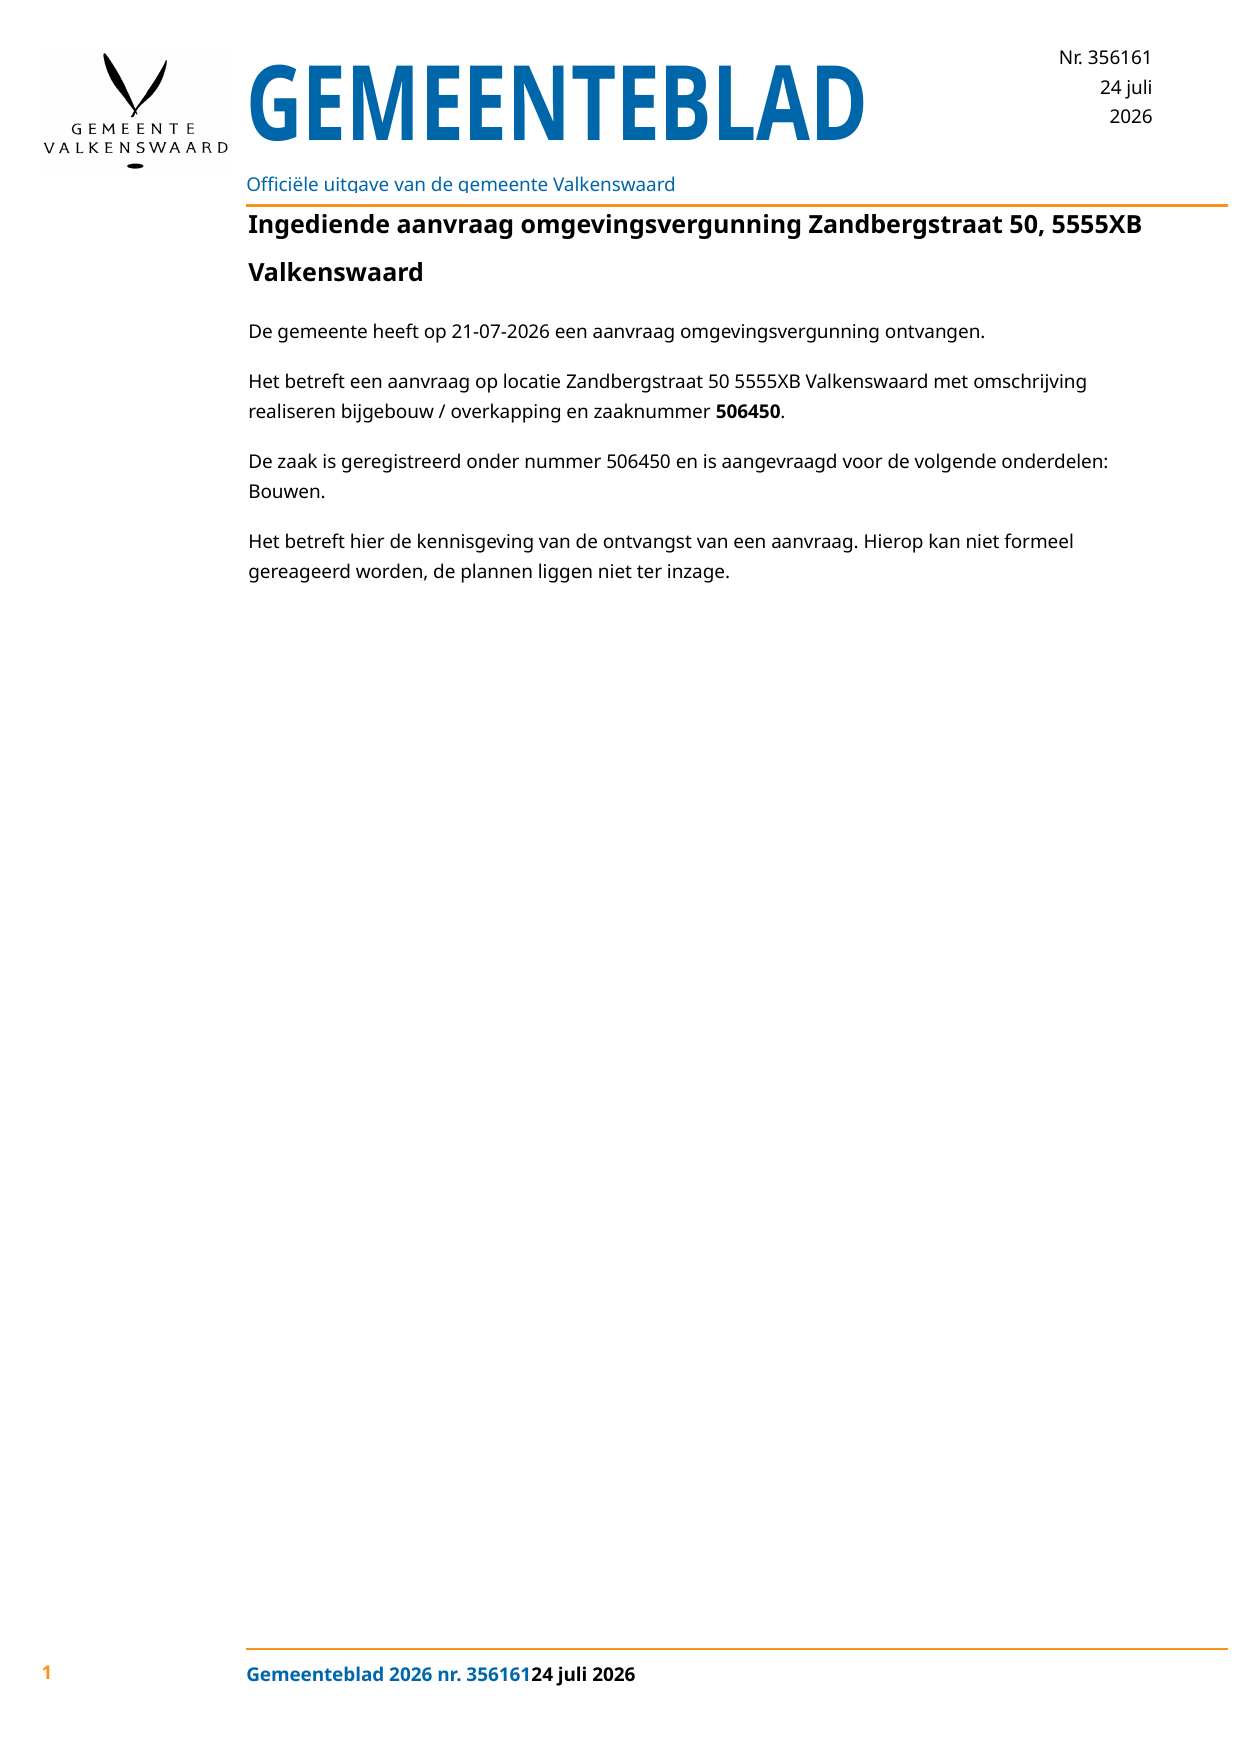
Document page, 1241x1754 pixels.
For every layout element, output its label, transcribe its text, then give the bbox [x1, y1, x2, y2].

text Ingediende aanvraag omgevingsvergunning Zandbergstraat 50, 5555XB Valkenswaard [248, 207, 1152, 288]
text Het betreft hier de kennisgeving van de ontvangst van een aanvraag. Hierop kan niet formeel gereageerd worden, de plannen liggen niet ter inzage. [248, 528, 1152, 584]
text Het betreft een aanvraag op locatie Zandbergstraat 50 5555XB Valkenswaard met omschrijving realiseren bijgebouw / overkapping en zaaknummer 506450. [248, 368, 1152, 424]
picture [41, 47, 231, 172]
text De zaak is geregistreerd onder nummer 506450 en is aangevraagd voor de volgende onderdelen: Bouwen. [248, 448, 1152, 504]
text De gemeente heeft op 21-07-2026 een aanvraag omgevingsvergunning ontvangen. [248, 318, 1152, 344]
